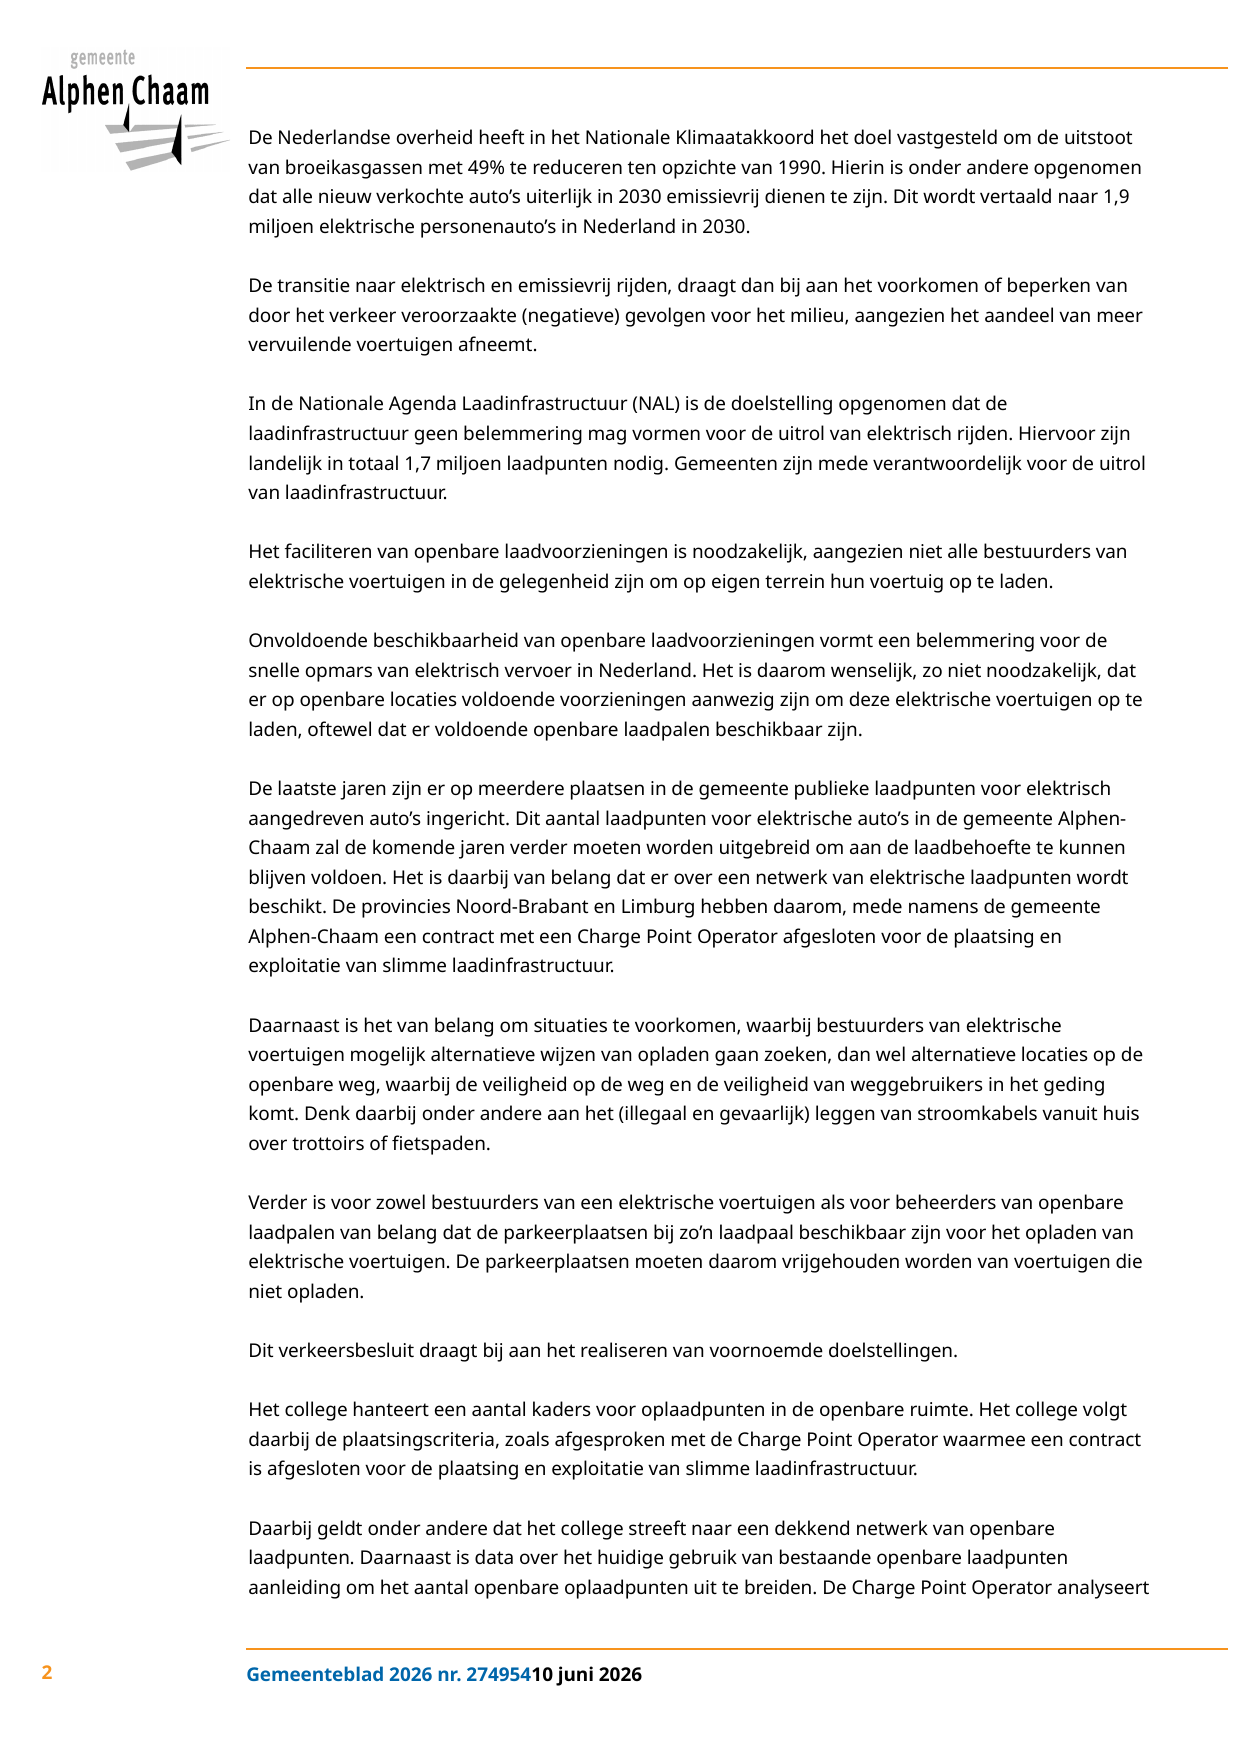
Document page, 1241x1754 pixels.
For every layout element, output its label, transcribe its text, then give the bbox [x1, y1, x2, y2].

text De transitie naar elektrisch en emissievrij rijden, draagt dan bij aan het voorkomen of beperken van door het verkeer veroorzaakte (negatieve) gevolgen voor het milieu, aangezien het aandeel van meer vervuilende voertuigen afneemt. [248, 272, 1152, 357]
text De Nederlandse overheid heeft in het Nationale Klimaatakkoord het doel vastgesteld om de uitstoot van broeikasgassen met 49% te reduceren ten opzichte van 1990. Hierin is onder andere opgenomen dat alle nieuw verkochte auto’s uiterlijk in 2030 emissievrij dienen te zijn. Dit wordt vertaald naar 1,9 miljoen elektrische personenauto’s in Nederland in 2030. [248, 124, 1152, 239]
text Het college hanteert een aantal kaders voor oplaadpunten in de openbare ruimte. Het college volgt daarbij de plaatsingscriteria, zoals afgesproken met de Charge Point Operator waarmee een contract is afgesloten voor de plaatsing en exploitatie van slimme laadinfrastructuur. [248, 1396, 1152, 1481]
text In de Nationale Agenda Laadinfrastructuur (NAL) is de doelstelling opgenomen dat de laadinfrastructuur geen belemmering mag vormen voor de uitrol van elektrisch rijden. Hiervoor zijn landelijk in totaal 1,7 miljoen laadpunten nodig. Gemeenten zijn mede verantwoordelijk voor de uitrol van laadinfrastructuur. [248, 391, 1152, 505]
text Dit verkeersbesluit draagt bij aan het realiseren van voornoemde doelstellingen. [248, 1337, 1152, 1363]
text Verder is voor zowel bestuurders van een elektrische voertuigen als voor beheerders van openbare laadpalen van belang dat de parkeerplaatsen bij zo’n laadpaal beschikbaar zijn voor het opladen van elektrische voertuigen. De parkeerplaatsen moeten daarom vrijgehouden worden van voertuigen die niet opladen. [248, 1189, 1152, 1304]
text Daarbij geldt onder andere dat het college streeft naar een dekkend netwerk van openbare laadpunten. Daarnaast is data over het huidige gebruik van bestaande openbare laadpunten aanleiding om het aantal openbare oplaadpunten uit te breiden. De Charge Point Operator analyseert [248, 1515, 1152, 1600]
text De laatste jaren zijn er op meerdere plaatsen in de gemeente publieke laadpunten voor elektrisch aangedreven auto’s ingericht. Dit aantal laadpunten voor elektrische auto’s in de gemeente Alphen-Chaam zal de komende jaren verder moeten worden uitgebreid om aan de laadbehoefte te kunnen blijven voldoen. Het is daarbij van belang dat er over een netwerk van elektrische laadpunten wordt beschikt. De provincies Noord-Brabant en Limburg hebben daarom, mede namens de gemeente Alphen-Chaam een contract met een Charge Point Operator afgesloten voor de plaatsing en exploitatie van slimme laadinfrastructuur. [248, 775, 1152, 978]
picture [41, 47, 231, 172]
text Het faciliteren van openbare laadvoorzieningen is noodzakelijk, aangezien niet alle bestuurders van elektrische voertuigen in de gelegenheid zijn om op eigen terrein hun voertuig op te laden. [248, 538, 1152, 594]
text Daarnaast is het van belang om situaties te voorkomen, waarbij bestuurders van elektrische voertuigen mogelijk alternatieve wijzen van opladen gaan zoeken, dan wel alternatieve locaties op de openbare weg, waarbij de veiligheid op de weg en de veiligheid van weggebruikers in het geding komt. Denk daarbij onder andere aan het (illegaal en gevaarlijk) leggen van stroomkabels vanuit huis over trottoirs of fietspaden. [248, 1012, 1152, 1156]
text Onvoldoende beschikbaarheid van openbare laadvoorzieningen vormt een belemmering voor de snelle opmars van elektrisch vervoer in Nederland. Het is daarom wenselijk, zo niet noodzakelijk, dat er op openbare locaties voldoende voorzieningen aanwezig zijn om deze elektrische voertuigen op te laden, oftewel dat er voldoende openbare laadpalen beschikbaar zijn. [248, 627, 1152, 742]
